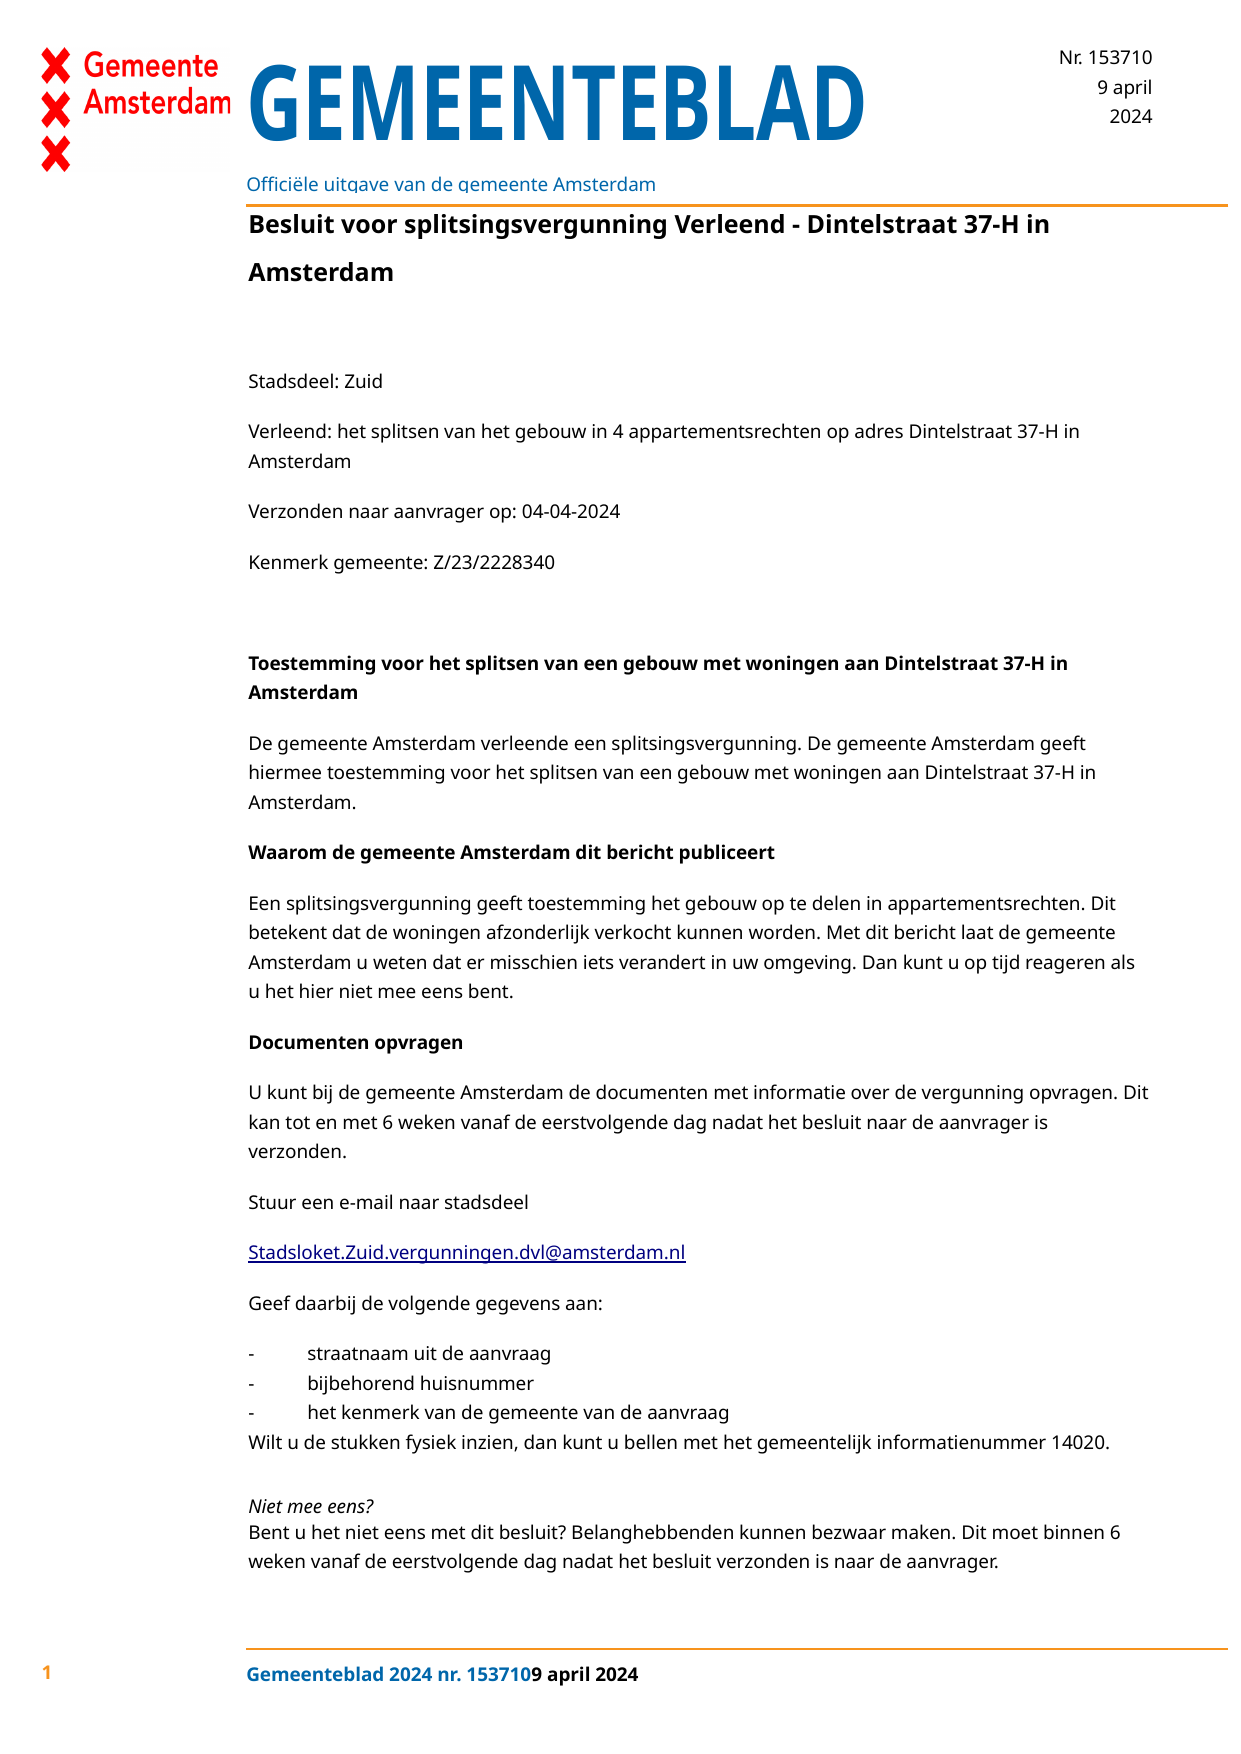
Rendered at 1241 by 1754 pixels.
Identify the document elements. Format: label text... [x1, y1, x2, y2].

text Stadsloket.Zuid.vergunningen.dvl@amsterdam.nl [248, 1239, 1152, 1265]
text Documenten opvragen [248, 1029, 1152, 1055]
text Geef daarbij de volgende gegevens aan: [248, 1290, 1152, 1316]
text Kenmerk gemeente: Z/23/2228340 [248, 549, 1152, 575]
text Toestemming voor het splitsen van een gebouw met woningen aan Dintelstraat 37-H in Amsterdam [248, 650, 1152, 705]
list straatnaam uit de aanvraag [248, 1340, 1152, 1366]
text Wilt u de stukken fysiek inzien, dan kunt u bellen met het gemeentelijk informatienummer 14020. [248, 1429, 1152, 1455]
picture [41, 47, 231, 172]
text Stadsdeel: Zuid [248, 368, 1152, 394]
text Bent u het niet eens met dit besluit? Belanghebbenden kunnen bezwaar maken. Dit moet binnen 6 weken vanaf de eerstvolgende dag nadat het besluit verzonden is naar de aanvrager. [248, 1519, 1152, 1574]
text Besluit voor splitsingsvergunning Verleend - Dintelstraat 37-H in Amsterdam [248, 207, 1152, 288]
text Een splitsingsvergunning geeft toestemming het gebouw op te delen in appartementsrechten. Dit betekent dat de woningen afzonderlijk verkocht kunnen worden. Met dit bericht laat de gemeente Amsterdam u weten dat er misschien iets verandert in uw omgeving. Dan kunt u op tijd reageren als u het hier niet mee eens bent. [248, 890, 1152, 1004]
text Stuur een e-mail naar stadsdeel [248, 1189, 1152, 1215]
text Verleend: het splitsen van het gebouw in 4 appartementsrechten op adres Dintelstraat 37-H in Amsterdam [248, 419, 1152, 474]
text U kunt bij de gemeente Amsterdam de documenten met informatie over de vergunning opvragen. Dit kan tot en met 6 weken vanaf de eerstvolgende dag nadat het besluit naar de aanvrager is verzonden. [248, 1079, 1152, 1164]
list bijbehorend huisnummer [248, 1370, 1152, 1396]
text De gemeente Amsterdam verleende een splitsingsvergunning. De gemeente Amsterdam geeft hiermee toestemming voor het splitsen van een gebouw met woningen aan Dintelstraat 37-H in Amsterdam. [248, 730, 1152, 815]
list het kenmerk van de gemeente van de aanvraag [248, 1399, 1152, 1425]
text Niet mee eens? [248, 1493, 1152, 1519]
text Waarom de gemeente Amsterdam dit bericht publiceert [248, 839, 1152, 865]
text Verzonden naar aanvrager op: 04-04-2024 [248, 499, 1152, 524]
